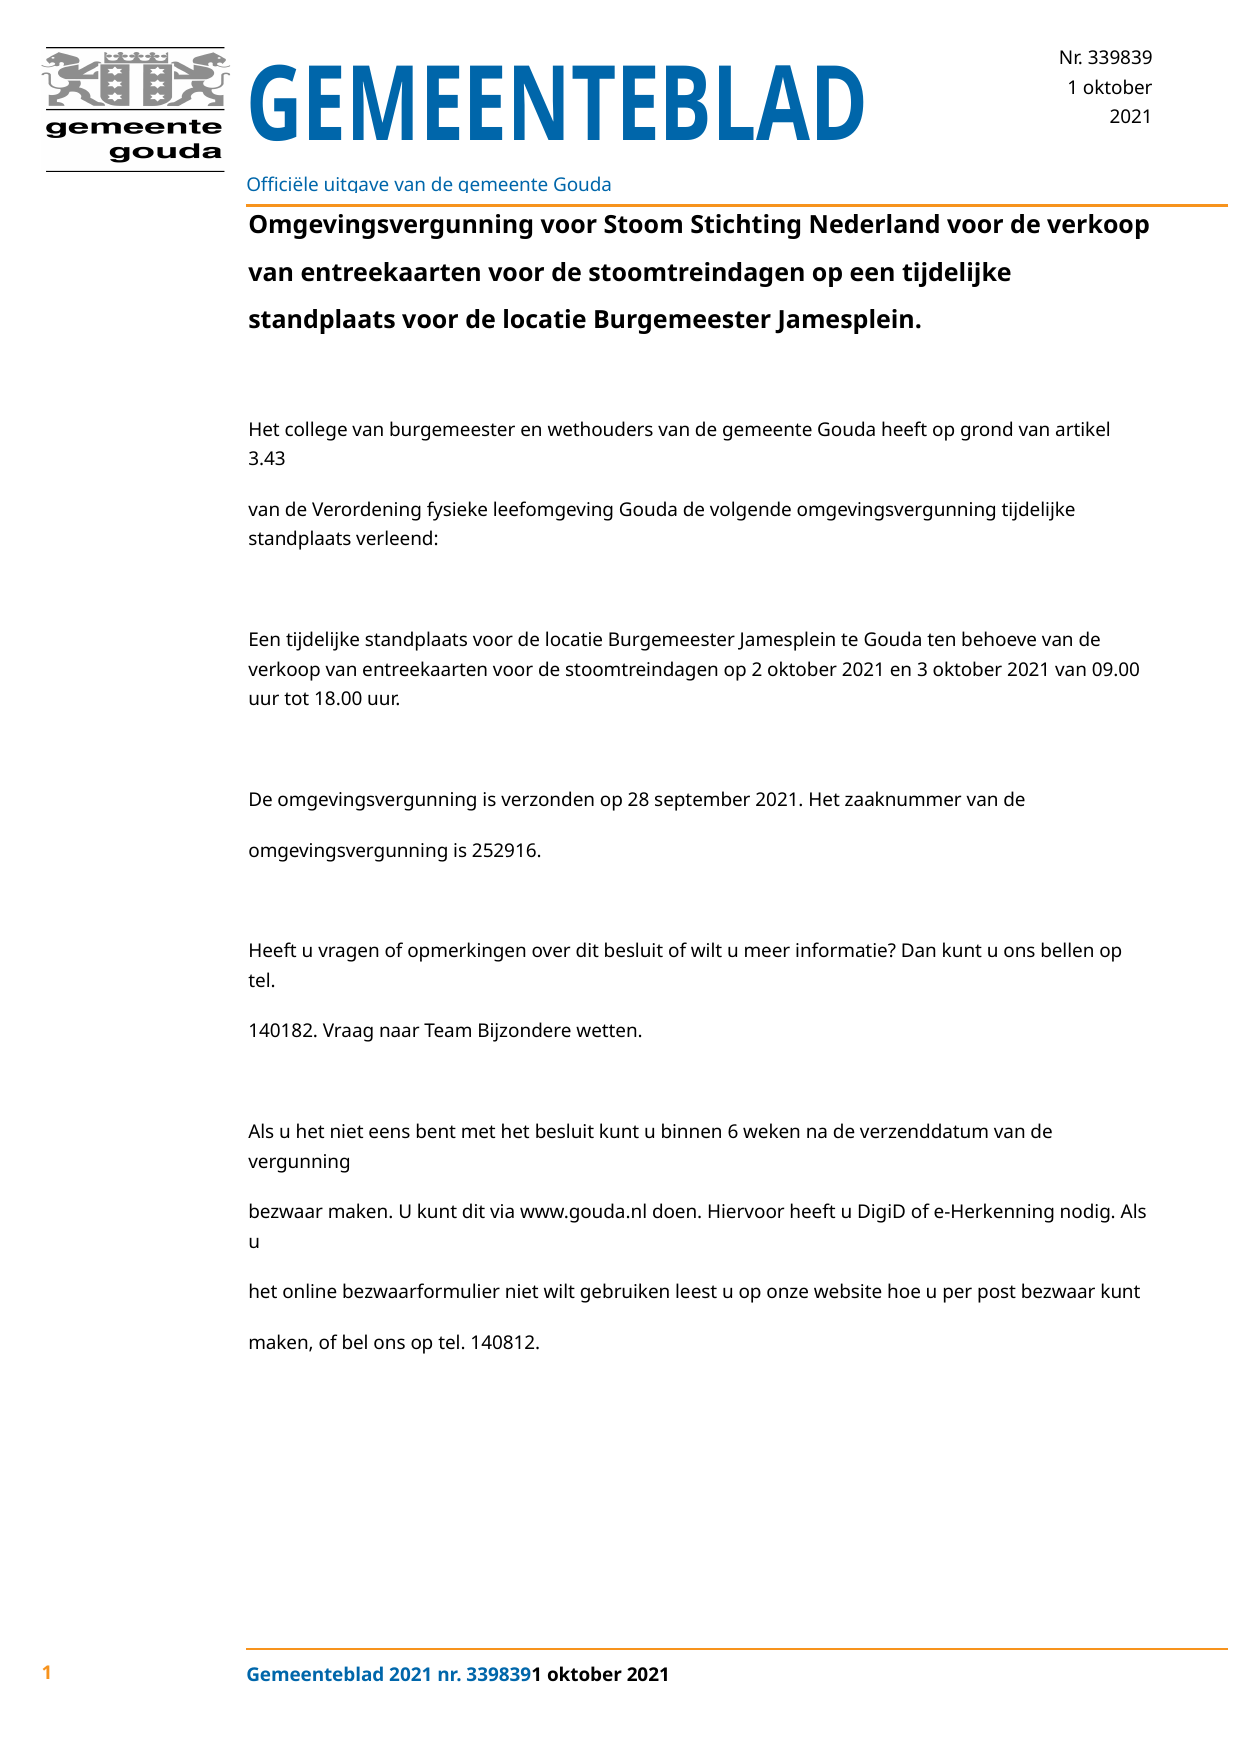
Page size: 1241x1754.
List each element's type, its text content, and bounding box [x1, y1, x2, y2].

picture [41, 47, 231, 172]
text omgevingsvergunning is 252916. [248, 837, 1152, 862]
text het online bezwaarformulier niet wilt gebruiken leest u op onze website hoe u per post bezwaar kunt [248, 1278, 1152, 1304]
text Als u het niet eens bent met het besluit kunt u binnen 6 weken na de verzenddatum van de vergunning [248, 1118, 1152, 1174]
text 140182. Vraag naar Team Bijzondere wetten. [248, 1018, 1152, 1043]
text Het college van burgemeester en wethouders van de gemeente Gouda heeft op grond van artikel 3.43 [248, 416, 1152, 471]
text maken, of bel ons op tel. 140812. [248, 1329, 1152, 1354]
text Een tijdelijke standplaats voor de locatie Burgemeester Jamesplein te Gouda ten behoeve van de verkoop van entreekaarten voor de stoomtreindagen op 2 oktober 2021 en 3 oktober 2021 van 09.00 uur tot 18.00 uur. [248, 626, 1152, 711]
text van de Verordening fysieke leefomgeving Gouda de volgende omgevingsvergunning tijdelijke standplaats verleend: [248, 496, 1152, 551]
text bezwaar maken. U kunt dit via www.gouda.nl doen. Hiervoor heeft u DigiD of e-Herkenning nodig. Als u [248, 1198, 1152, 1254]
text De omgevingsvergunning is verzonden op 28 september 2021. Het zaaknummer van de [248, 786, 1152, 812]
text Heeft u vragen of opmerkingen over dit besluit of wilt u meer informatie? Dan kunt u ons bellen op tel. [248, 938, 1152, 993]
text Omgevingsvergunning voor Stoom Stichting Nederland voor de verkoop van entreekaarten voor de stoomtreindagen op een tijdelijke standplaats voor de locatie Burgemeester Jamesplein. [248, 207, 1152, 336]
